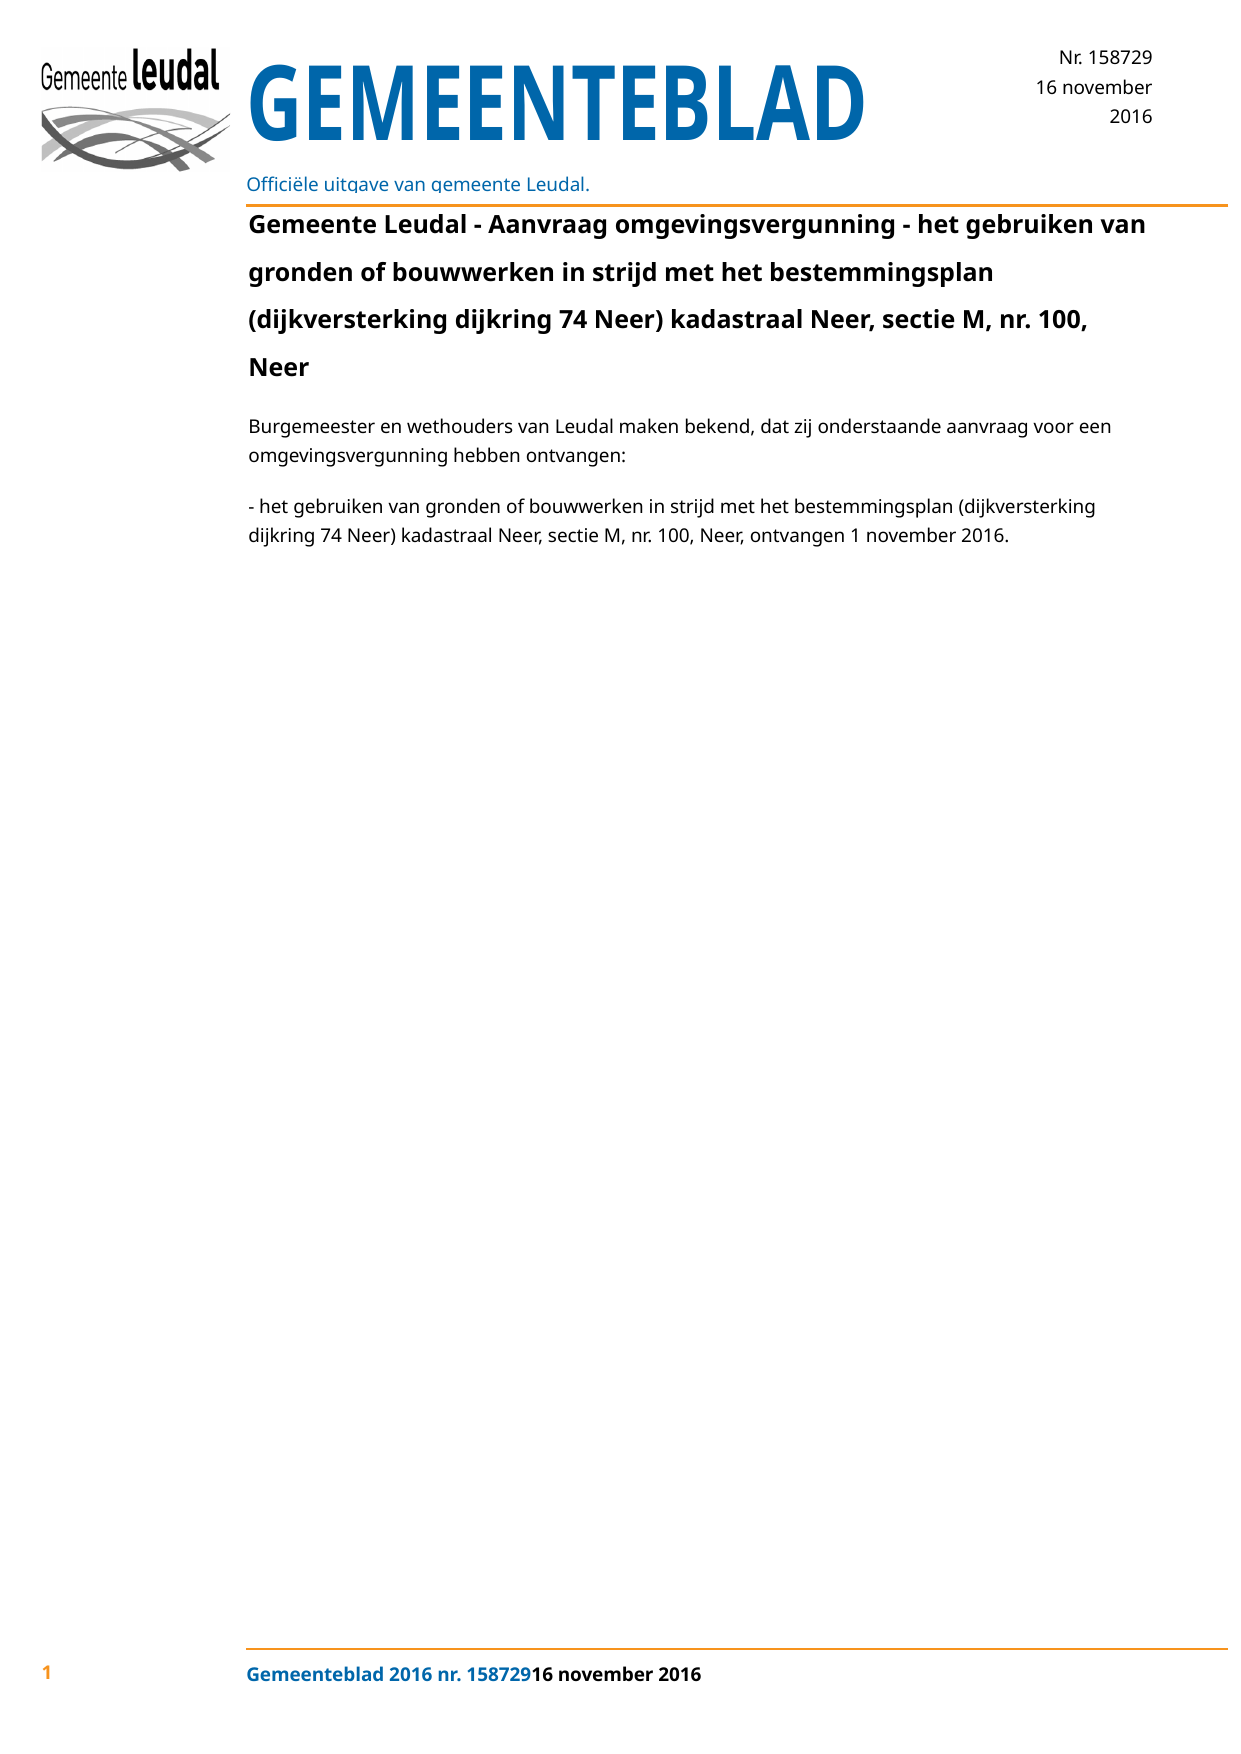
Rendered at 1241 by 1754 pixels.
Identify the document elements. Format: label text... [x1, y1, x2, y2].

text Gemeente Leudal - Aanvraag omgevingsvergunning - het gebruiken van gronden of bouwwerken in strijd met het bestemmingsplan (dijkversterking dijkring 74 Neer) kadastraal Neer, sectie M, nr. 100, Neer [248, 207, 1152, 384]
picture [41, 47, 231, 172]
text - het gebruiken van gronden of bouwwerken in strijd met het bestemmingsplan (dijkversterking dijkring 74 Neer) kadastraal Neer, sectie M, nr. 100, Neer, ontvangen 1 november 2016. [248, 493, 1152, 548]
text Burgemeester en wethouders van Leudal maken bekend, dat zij onderstaande aanvraag voor een omgevingsvergunning hebben ontvangen: [248, 413, 1152, 468]
